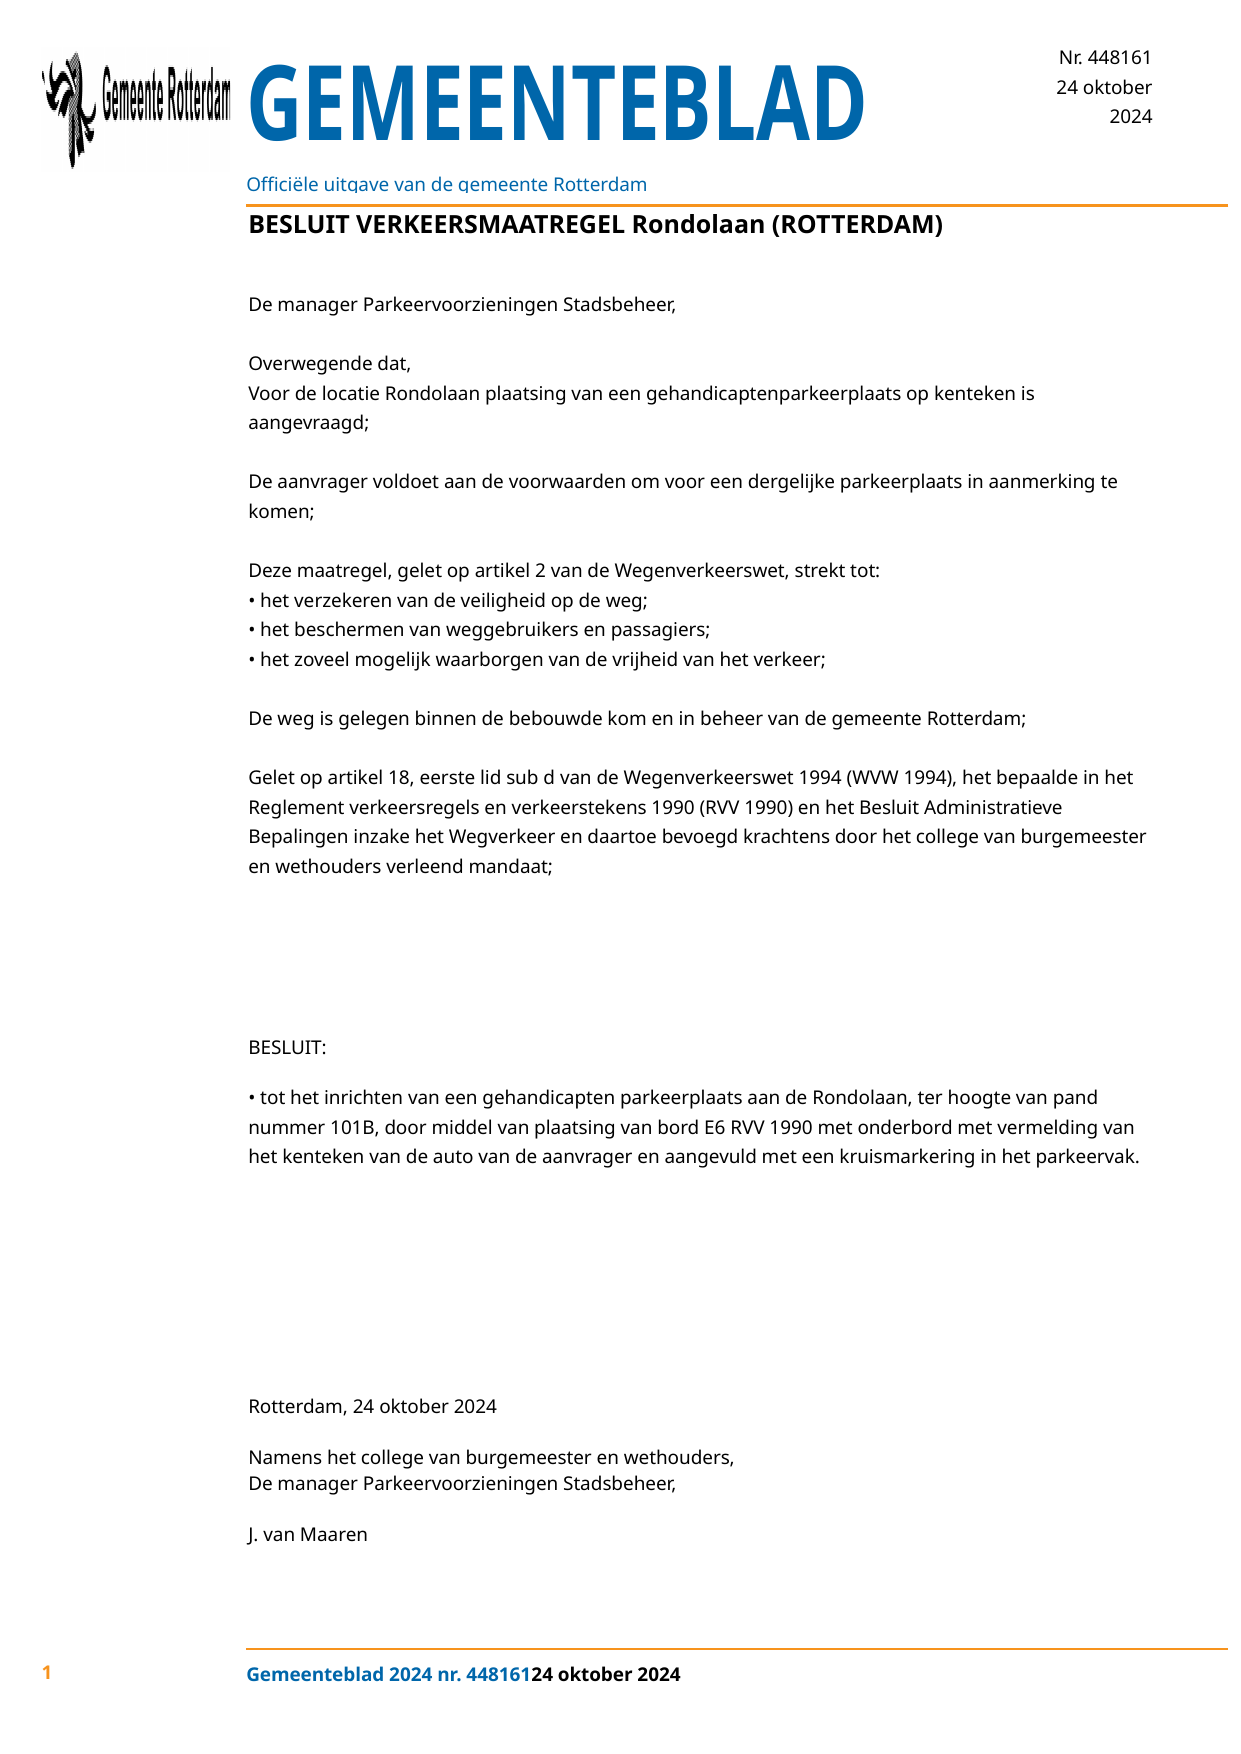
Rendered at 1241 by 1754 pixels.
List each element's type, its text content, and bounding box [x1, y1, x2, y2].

text Deze maatregel, gelet op artikel 2 van de Wegenverkeerswet, strekt tot: [248, 557, 1152, 583]
picture [41, 47, 231, 172]
text • het zoveel mogelijk waarborgen van de vrijheid van het verkeer; [248, 646, 1152, 672]
text De manager Parkeervoorzieningen Stadsbeheer, [248, 1470, 1152, 1496]
text BESLUIT VERKEERSMAATREGEL Rondolaan (ROTTERDAM) [248, 207, 1152, 241]
text Overwegende dat, [248, 350, 1152, 376]
text J. van Maaren [248, 1522, 1152, 1547]
text De weg is gelegen binnen de bebouwde kom en in beheer van de gemeente Rotterdam; [248, 705, 1152, 731]
text Rotterdam, 24 oktober 2024 [248, 1393, 1152, 1419]
text De aanvrager voldoet aan de voorwaarden om voor een dergelijke parkeerplaats in aanmerking te komen; [248, 468, 1152, 524]
text Gelet op artikel 18, eerste lid sub d van de Wegenverkeerswet 1994 (WVW 1994), het bepaalde in het Reglement verkeersregels en verkeerstekens 1990 (RVV 1990) en het Besluit Administratieve Bepalingen inzake het Wegverkeer en daartoe bevoegd krachtens door het college van burgemeester en wethouders verleend mandaat; [248, 764, 1152, 879]
text • het beschermen van weggebruikers en passagiers; [248, 616, 1152, 642]
text • tot het inrichten van een gehandicapten parkeerplaats aan de Rondolaan, ter hoogte van pand nummer 101B, door middel van plaatsing van bord E6 RVV 1990 met onderbord met vermelding van het kenteken van de auto van de aanvrager en aangevuld met een kruismarkering in het parkeervak. [248, 1084, 1152, 1169]
text Voor de locatie Rondolaan plaatsing van een gehandicaptenparkeerplaats op kenteken is aangevraagd; [248, 380, 1152, 435]
text • het verzekeren van de veiligheid op de weg; [248, 587, 1152, 613]
text Namens het college van burgemeester en wethouders, [248, 1444, 1152, 1470]
text De manager Parkeervoorzieningen Stadsbeheer, [248, 291, 1152, 317]
text BESLUIT: [248, 1034, 1152, 1060]
